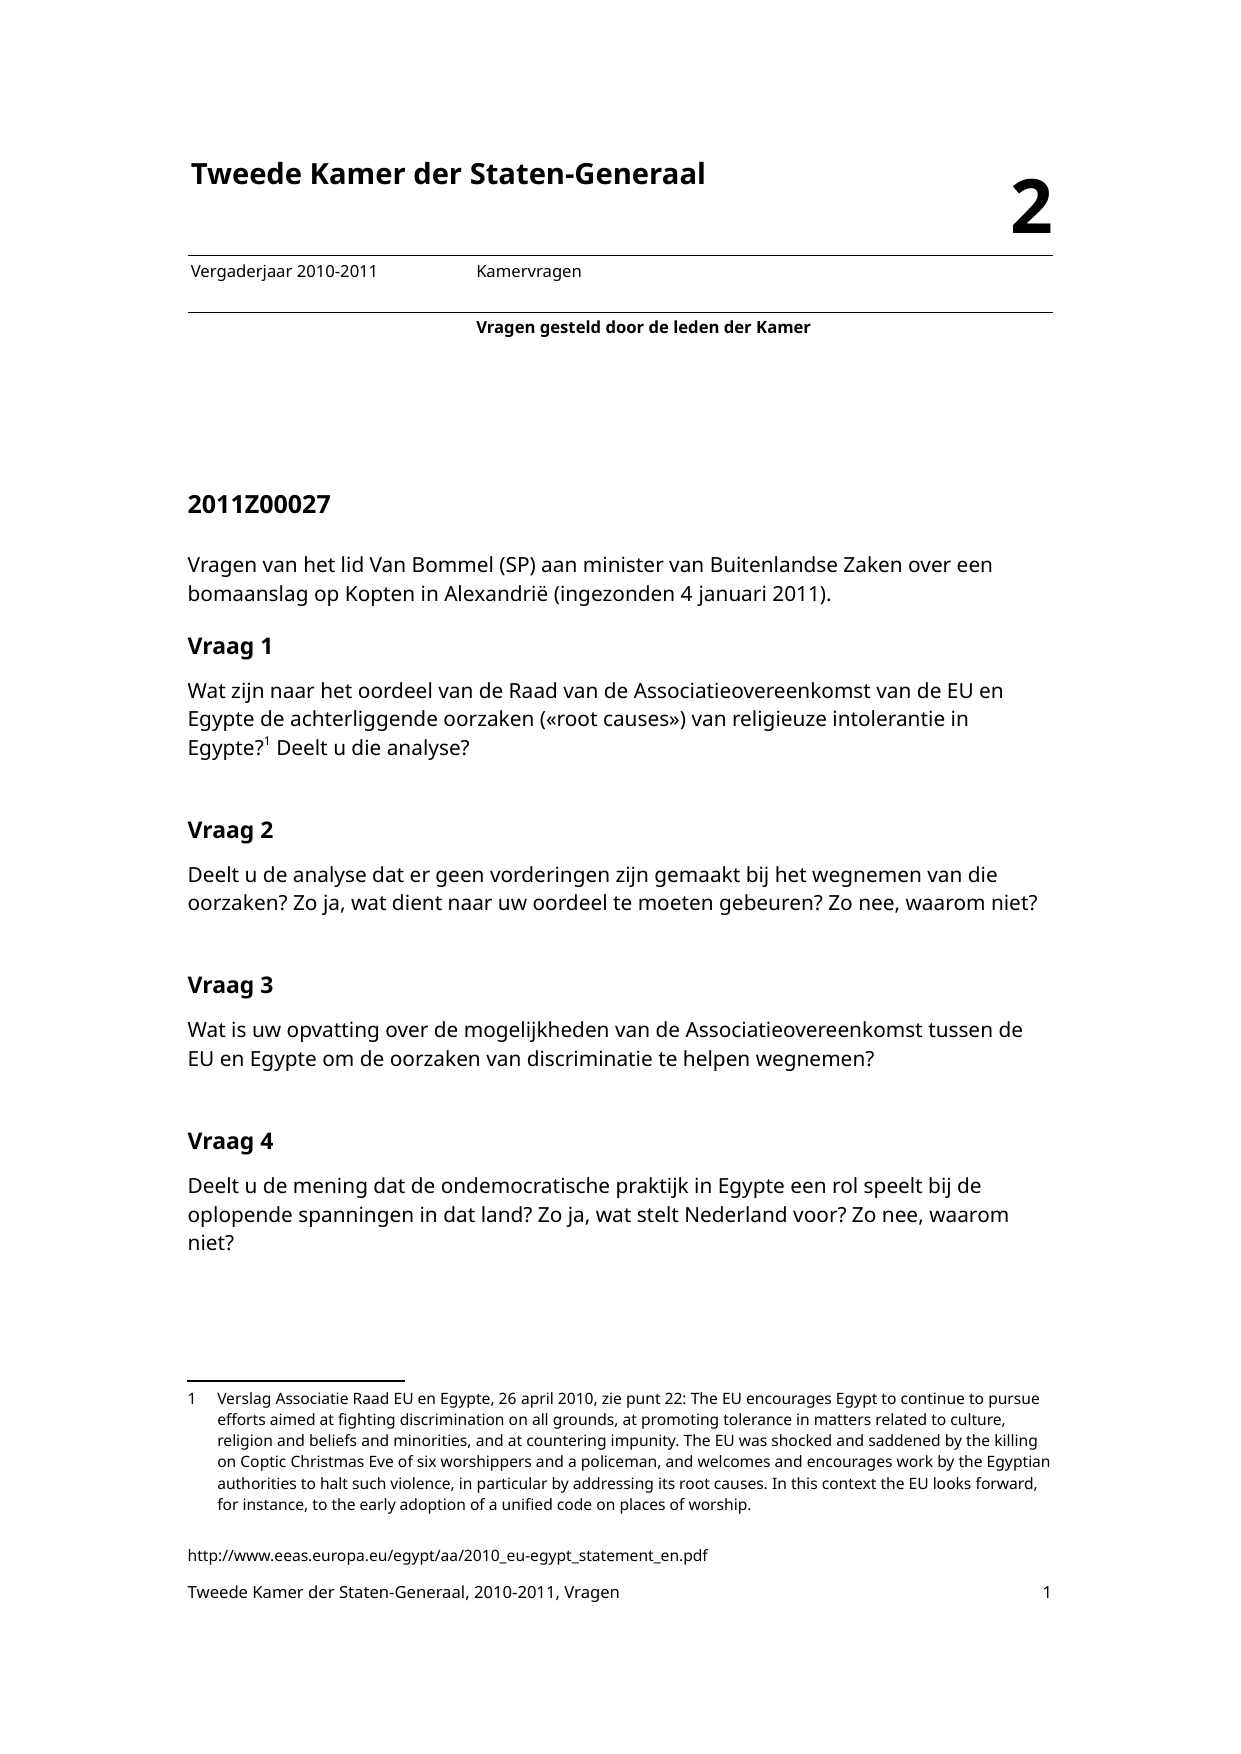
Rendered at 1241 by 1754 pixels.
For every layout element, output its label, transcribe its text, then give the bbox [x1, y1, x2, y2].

table_cell Kamervragen [473, 256, 1053, 312]
table_cell Vragen gesteld door de leden der Kamer [473, 313, 1053, 339]
text http://www.eeas.europa.eu/egypt/aa/2010_eu-egypt_statement_en.pdf [187, 1538, 1053, 1566]
subtitle Vraag 3 [187, 969, 1053, 1001]
text Wat is uw opvatting over de mogelijkheden van de Associatieovereenkomst tussen de EU en Egypte om de oorzaken van discriminatie te helpen wegnemen? [187, 1016, 1053, 1072]
text Verslag Associatie Raad EU en Egypte, 26 april 2010, zie punt 22: The EU encourages Egypt to continue to pursue efforts aimed at fighting discrimination on all grounds, at promoting tolerance in matters related to culture, religion and beliefs and minorities, and at countering impunity. The EU was shocked and saddened by the killing on Coptic Christmas Eve of six worshippers and a policeman, and welcomes and encourages work by the Egyptian authorities to halt such violence, in particular by addressing its root causes. In this context the EU looks forward, for instance, to the early adoption of a unified code on places of worship. [187, 1280, 1053, 1508]
table_cell Vergaderjaar 2010-2011 [188, 256, 473, 312]
subtitle Vraag 1 [187, 630, 1053, 661]
table_header Tweede Kamer der Staten-Generaal [188, 150, 879, 255]
text Wat zijn naar het oordeel van de Raad van de Associatieovereenkomst van de EU en Egypte de achterliggende oorzaken («root causes») van religieuze intolerantie in Egypte? Deelt u die analyse? [187, 676, 1053, 761]
table_cell [188, 313, 473, 339]
text 2011Z00027 [187, 487, 1053, 521]
text Deelt u de mening dat de ondemocratische praktijk in Egypte een rol speelt bij de oplopende spanningen in dat land? Zo ja, wat stelt Nederland voor? Zo nee, waarom niet? [187, 1171, 1053, 1257]
table_header 2 [880, 150, 1053, 255]
subtitle Vraag 2 [187, 814, 1053, 845]
text Vragen van het lid Van Bommel (SP) aan minister van Buitenlandse Zaken over een bomaanslag op Kopten in Alexandrië (ingezonden 4 januari 2011). [187, 550, 1053, 607]
text Deelt u de analyse dat er geen vorderingen zijn gemaakt bij het wegnemen van die oorzaken? Zo ja, wat dient naar uw oordeel te moeten gebeuren? Zo nee, waarom niet? [187, 860, 1053, 917]
subtitle Vraag 4 [187, 1125, 1053, 1156]
